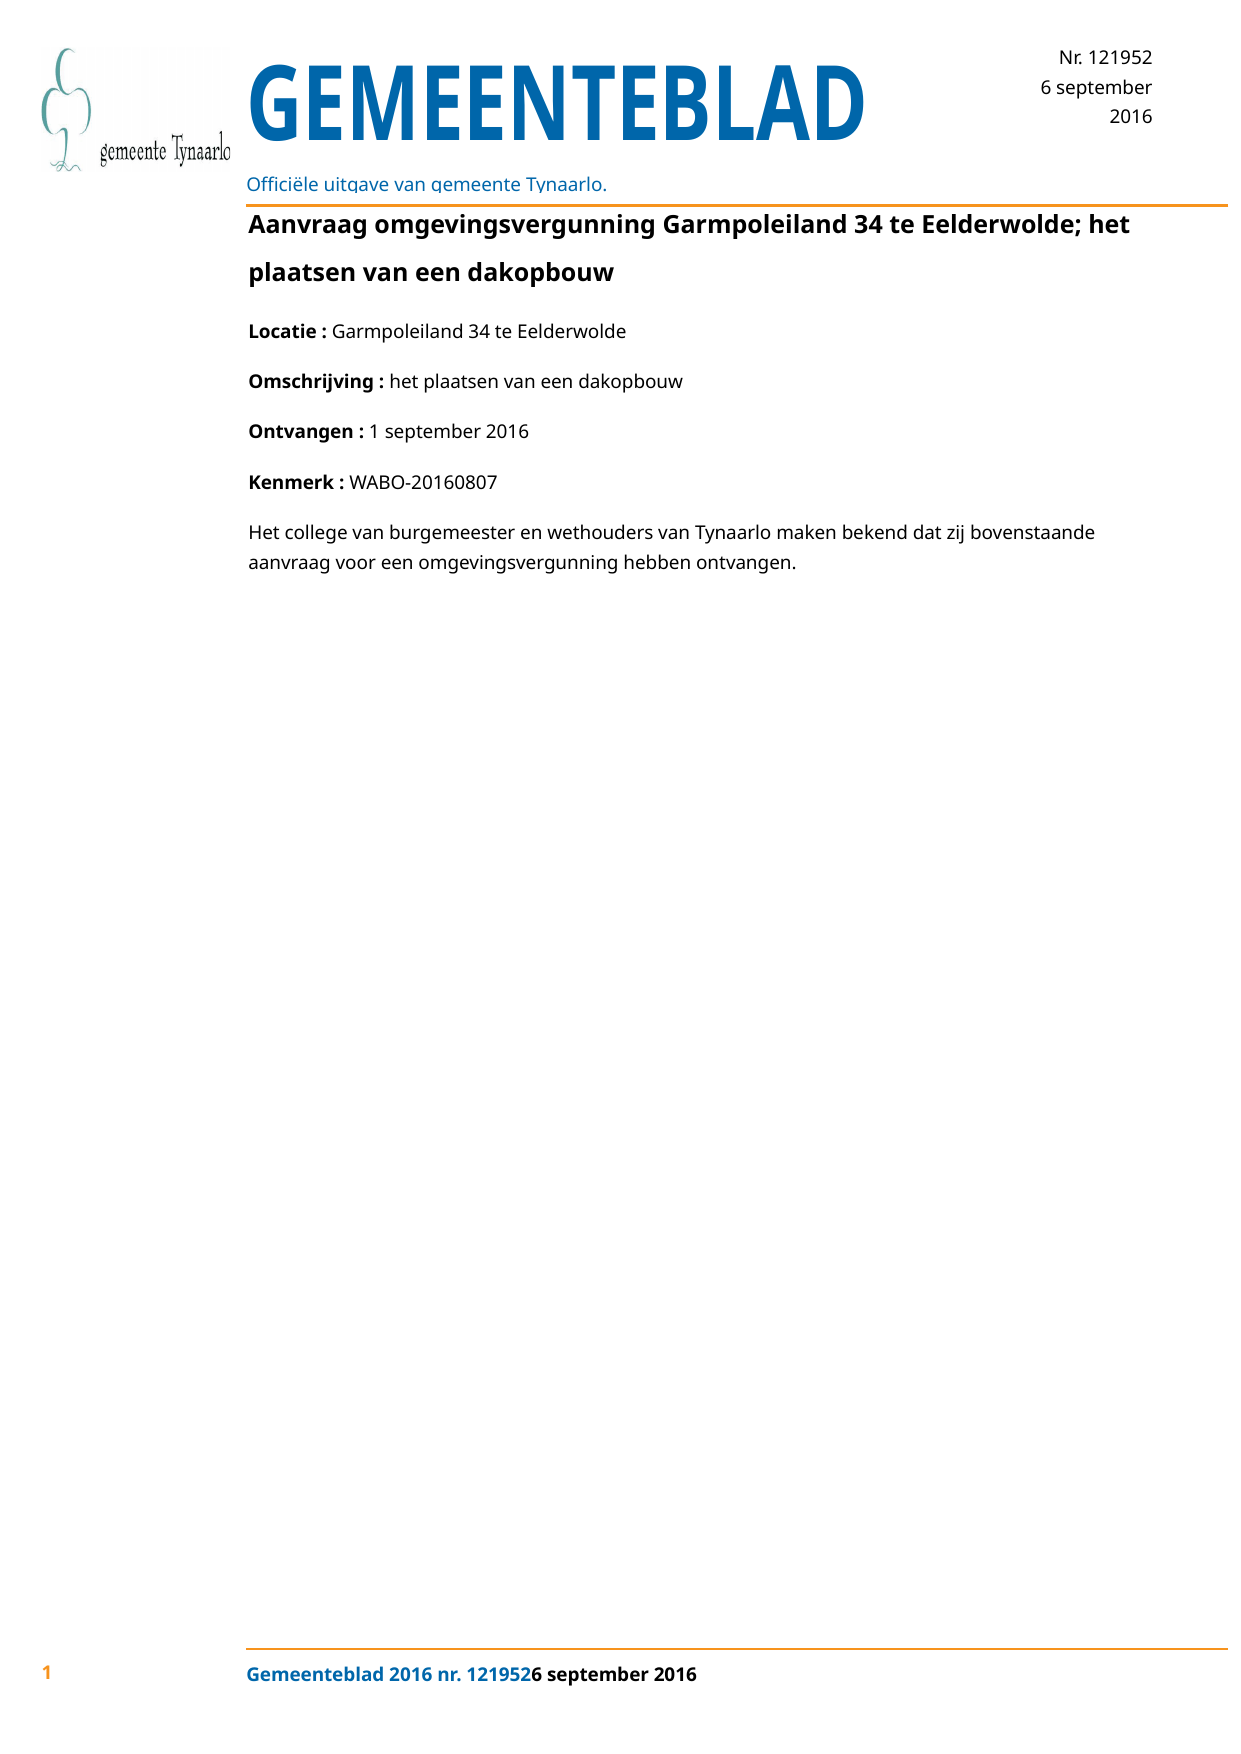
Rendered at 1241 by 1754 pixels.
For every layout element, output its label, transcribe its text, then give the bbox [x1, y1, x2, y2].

text Omschrijving : het plaatsen van een dakopbouw [248, 368, 1152, 394]
text Aanvraag omgevingsvergunning Garmpoleiland 34 te Eelderwolde; het plaatsen van een dakopbouw [248, 207, 1152, 288]
text Het college van burgemeester en wethouders van Tynaarlo maken bekend dat zij bovenstaande aanvraag voor een omgevingsvergunning hebben ontvangen. [248, 519, 1152, 575]
text Locatie : Garmpoleiland 34 te Eelderwolde [248, 318, 1152, 344]
text Ontvangen : 1 september 2016 [248, 419, 1152, 444]
picture [41, 47, 231, 172]
text Kenmerk : WABO-20160807 [248, 469, 1152, 495]
